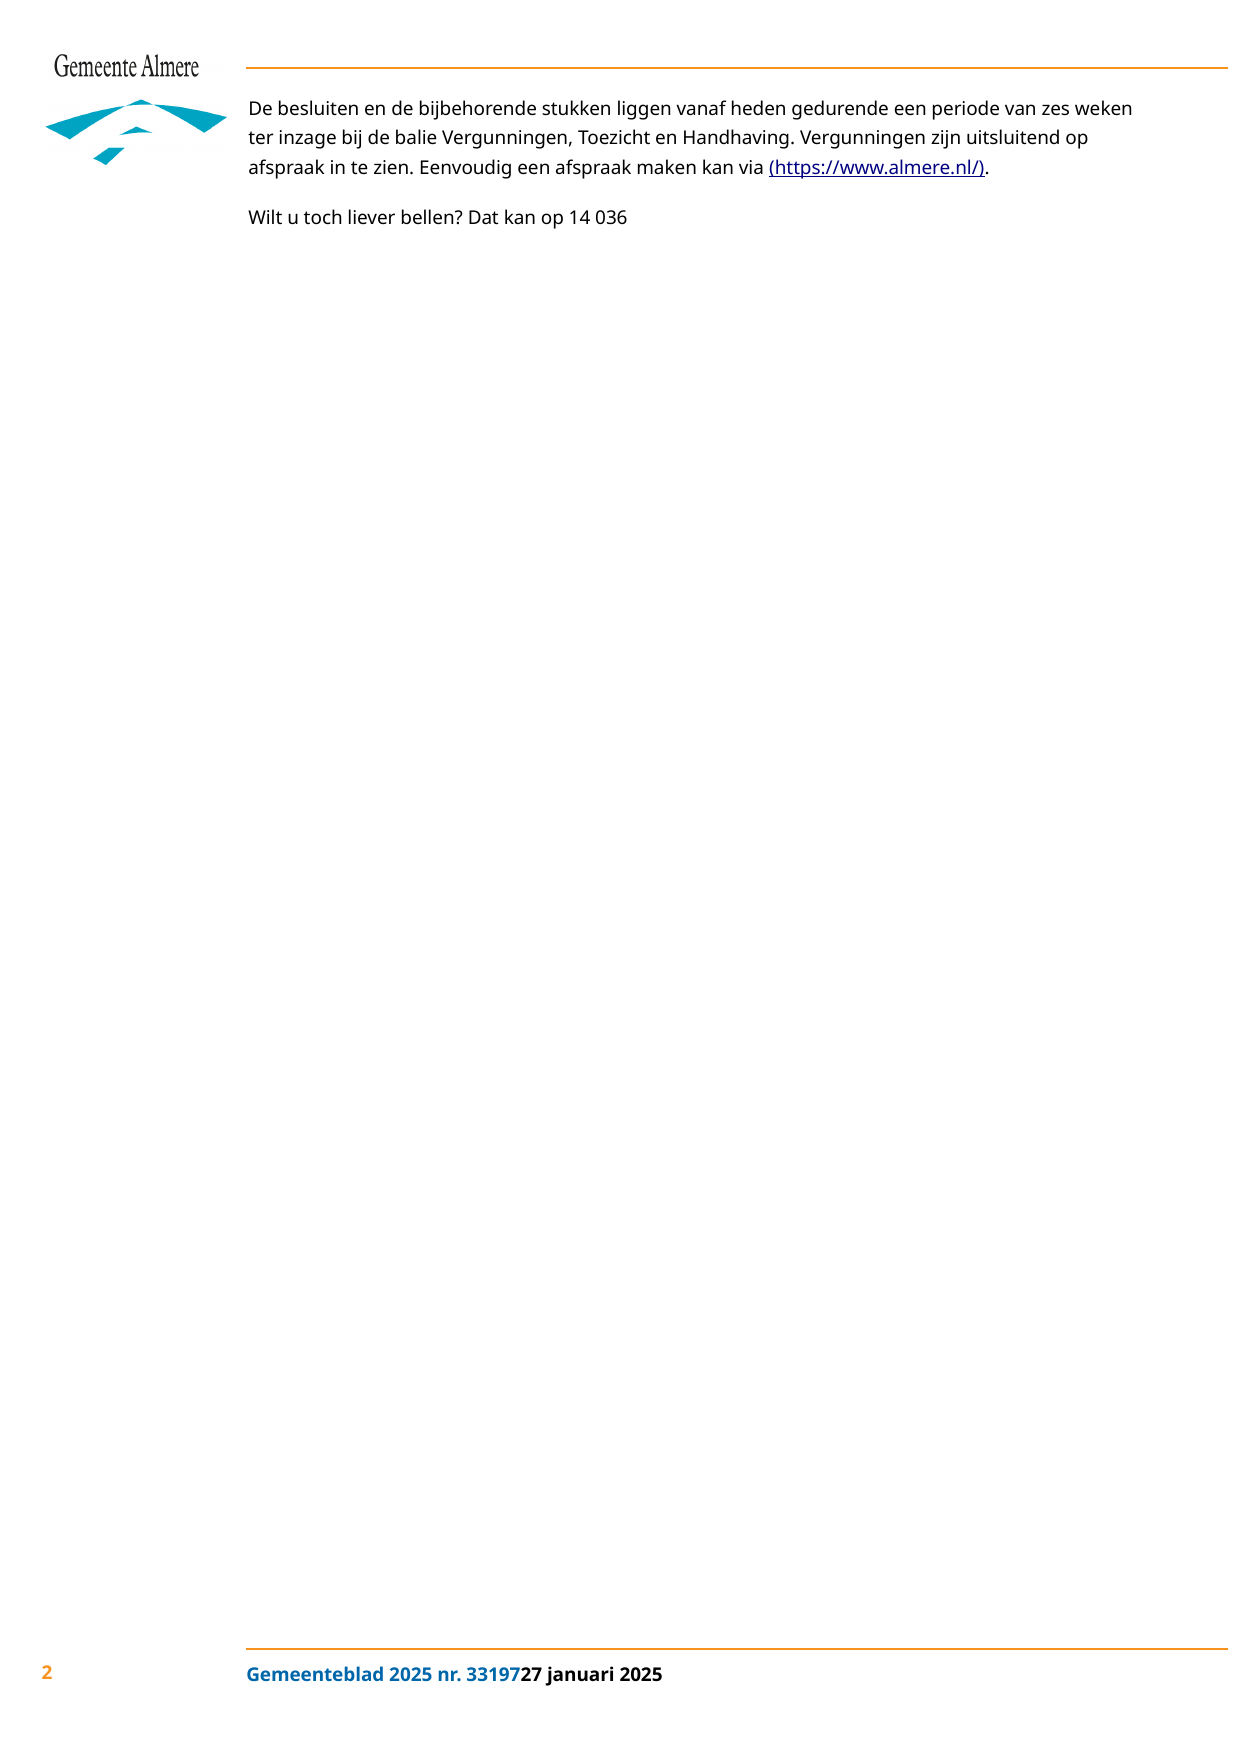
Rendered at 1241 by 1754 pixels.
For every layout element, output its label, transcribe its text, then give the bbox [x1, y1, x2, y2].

text De besluiten en de bijbehorende stukken liggen vanaf heden gedurende een periode van zes weken ter inzage bij de balie Vergunningen, Toezicht en Handhaving. Vergunningen zijn uitsluitend op afspraak in te zien. Eenvoudig een afspraak maken kan via (https://www.almere.nl/). [248, 95, 1152, 180]
text Wilt u toch liever bellen? Dat kan op 14 036 [248, 204, 1152, 230]
picture [41, 47, 231, 172]
